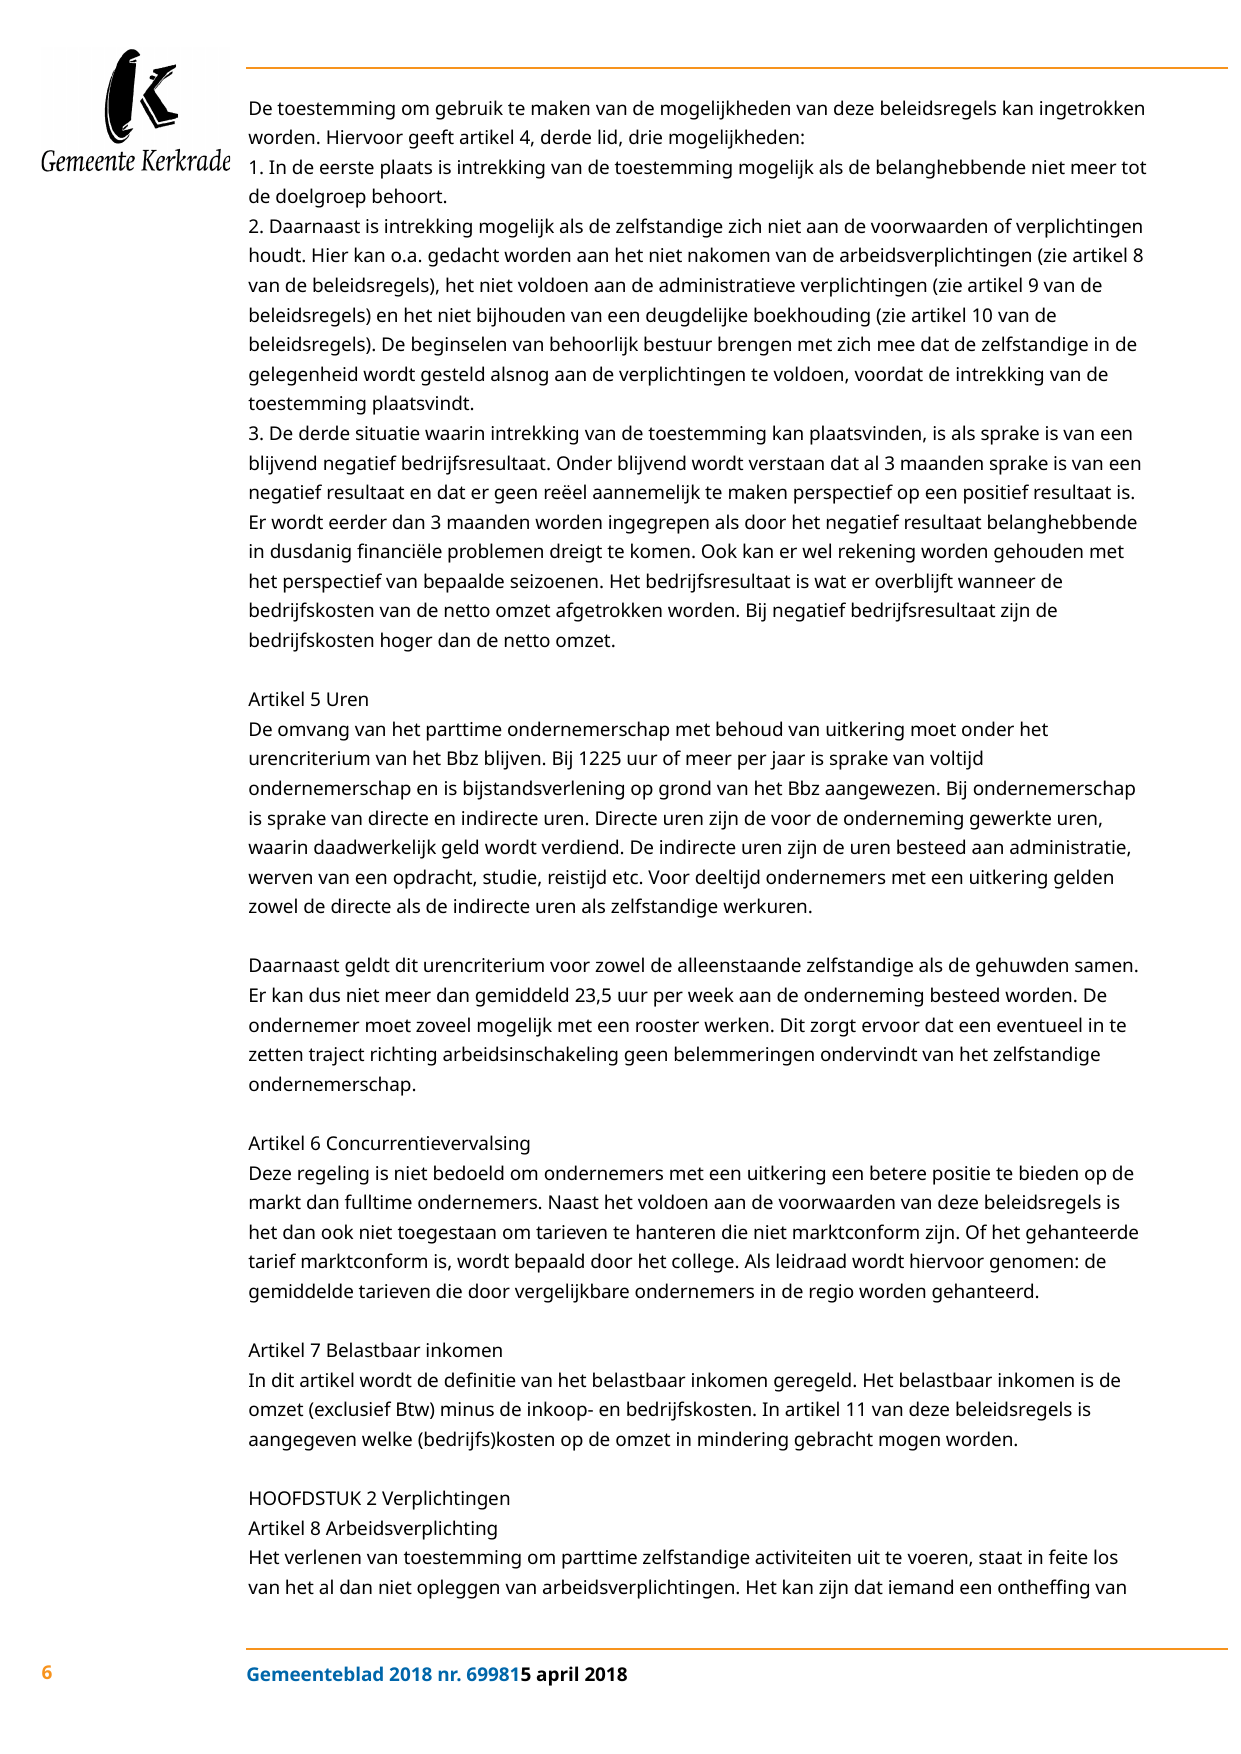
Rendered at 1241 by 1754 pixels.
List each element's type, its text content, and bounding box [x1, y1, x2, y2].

text HOOFDSTUK 2 Verplichtingen [248, 1485, 1152, 1511]
text Daarnaast geldt dit urencriterium voor zowel de alleenstaande zelfstandige als de gehuwden samen. Er kan dus niet meer dan gemiddeld 23,5 uur per week aan de onderneming besteed worden. De ondernemer moet zoveel mogelijk met een rooster werken. Dit zorgt ervoor dat een eventueel in te zetten traject richting arbeidsinschakeling geen belemmeringen ondervindt van het zelfstandige ondernemerschap. [248, 953, 1152, 1097]
text De omvang van het parttime ondernemerschap met behoud van uitkering moet onder het urencriterium van het Bbz blijven. Bij 1225 uur of meer per jaar is sprake van voltijd ondernemerschap en is bijstandsverlening op grond van het Bbz aangewezen. Bij ondernemerschap is sprake van directe en indirecte uren. Directe uren zijn de voor de onderneming gewerkte uren, waarin daadwerkelijk geld wordt verdiend. De indirecte uren zijn de uren besteed aan administratie, werven van een opdracht, studie, reistijd etc. Voor deeltijd ondernemers met een uitkering gelden zowel de directe als de indirecte uren als zelfstandige werkuren. [248, 716, 1152, 919]
text Artikel 7 Belastbaar inkomen [248, 1337, 1152, 1363]
text Artikel 5 Uren [248, 686, 1152, 712]
text Artikel 8 Arbeidsverplichting [248, 1515, 1152, 1541]
text 3. De derde situatie waarin intrekking van de toestemming kan plaatsvinden, is als sprake is van een blijvend negatief bedrijfsresultaat. Onder blijvend wordt verstaan dat al 3 maanden sprake is van een negatief resultaat en dat er geen reëel aannemelijk te maken perspectief op een positief resultaat is. Er wordt eerder dan 3 maanden worden ingegrepen als door het negatief resultaat belanghebbende in dusdanig financiële problemen dreigt te komen. Ook kan er wel rekening worden gehouden met het perspectief van bepaalde seizoenen. Het bedrijfsresultaat is wat er overblijft wanneer de bedrijfskosten van de netto omzet afgetrokken worden. Bij negatief bedrijfsresultaat zijn de bedrijfskosten hoger dan de netto omzet. [248, 420, 1152, 653]
picture [41, 47, 231, 172]
text Artikel 6 Concurrentievervalsing [248, 1130, 1152, 1156]
text Deze regeling is niet bedoeld om ondernemers met een uitkering een betere positie te bieden op de markt dan fulltime ondernemers. Naast het voldoen aan de voorwaarden van deze beleidsregels is het dan ook niet toegestaan om tarieven te hanteren die niet marktconform zijn. Of het gehanteerde tarief marktconform is, wordt bepaald door het college. Als leidraad wordt hiervoor genomen: de gemiddelde tarieven die door vergelijkbare ondernemers in de regio worden gehanteerd. [248, 1160, 1152, 1304]
text De toestemming om gebruik te maken van de mogelijkheden van deze beleidsregels kan ingetrokken worden. Hiervoor geeft artikel 4, derde lid, drie mogelijkheden: [248, 95, 1152, 150]
text 1. In de eerste plaats is intrekking van de toestemming mogelijk als de belanghebbende niet meer tot de doelgroep behoort. [248, 154, 1152, 209]
text Het verlenen van toestemming om parttime zelfstandige activiteiten uit te voeren, staat in feite los van het al dan niet opleggen van arbeidsverplichtingen. Het kan zijn dat iemand een ontheffing van [248, 1544, 1152, 1600]
text 2. Daarnaast is intrekking mogelijk als de zelfstandige zich niet aan de voorwaarden of verplichtingen houdt. Hier kan o.a. gedacht worden aan het niet nakomen van de arbeidsverplichtingen (zie artikel 8 van de beleidsregels), het niet voldoen aan de administratieve verplichtingen (zie artikel 9 van de beleidsregels) en het niet bijhouden van een deugdelijke boekhouding (zie artikel 10 van de beleidsregels). De beginselen van behoorlijk bestuur brengen met zich mee dat de zelfstandige in de gelegenheid wordt gesteld alsnog aan de verplichtingen te voldoen, voordat de intrekking van de toestemming plaatsvindt. [248, 213, 1152, 416]
text In dit artikel wordt de definitie van het belastbaar inkomen geregeld. Het belastbaar inkomen is de omzet (exclusief Btw) minus de inkoop- en bedrijfskosten. In artikel 11 van deze beleidsregels is aangegeven welke (bedrijfs)kosten op de omzet in mindering gebracht mogen worden. [248, 1367, 1152, 1452]
